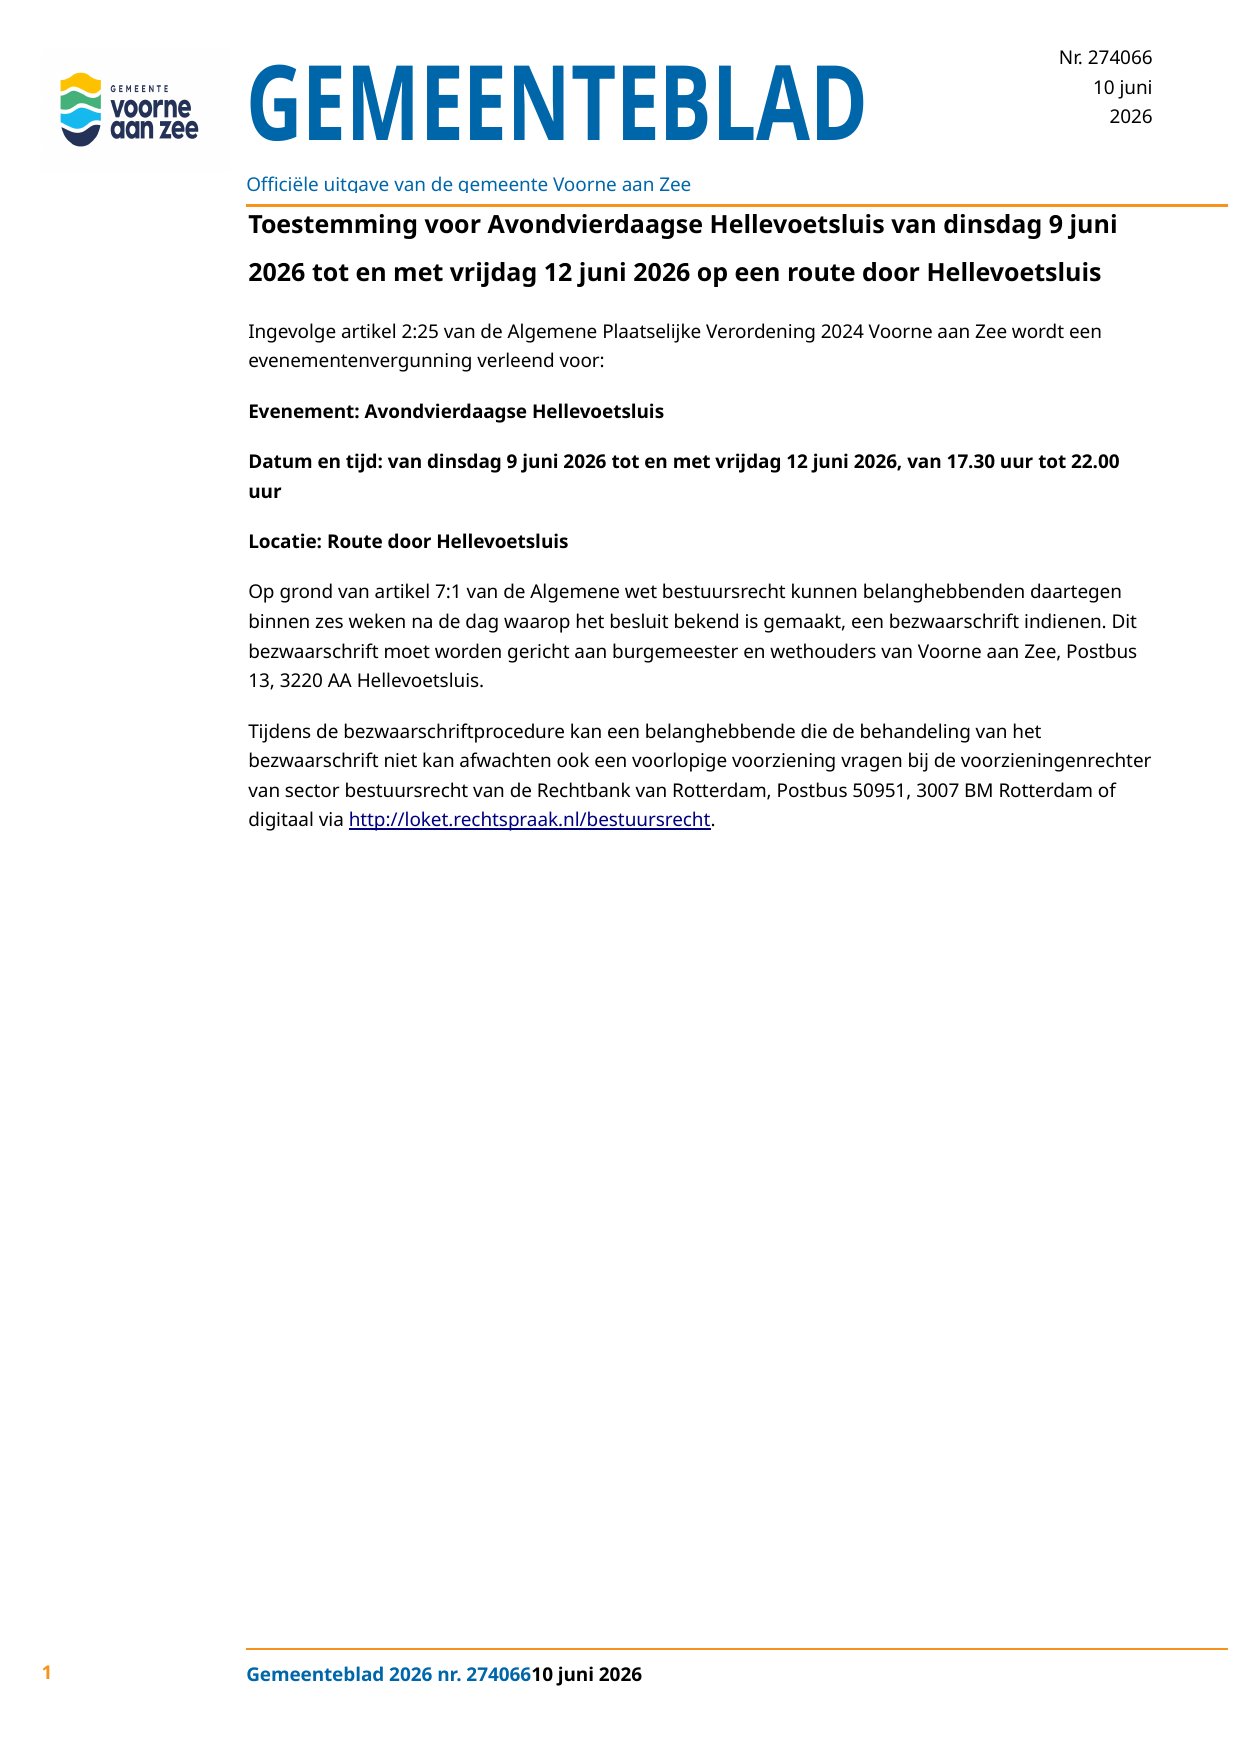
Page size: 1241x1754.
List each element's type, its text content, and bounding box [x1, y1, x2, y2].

text Datum en tijd: van dinsdag 9 juni 2026 tot en met vrijdag 12 juni 2026, van 17.30 uur tot 22.00 uur [248, 448, 1152, 504]
text Locatie: Route door Hellevoetsluis [248, 528, 1152, 554]
text Tijdens de bezwaarschriftprocedure kan een belanghebbende die de behandeling van het bezwaarschrift niet kan afwachten ook een voorlopige voorziening vragen bij de voorzieningenrechter van sector bestuursrecht van de Rechtbank van Rotterdam, Postbus 50951, 3007 BM Rotterdam of digitaal via http://loket.rechtspraak.nl/bestuursrecht. [248, 718, 1152, 832]
text Ingevolge artikel 2:25 van de Algemene Plaatselijke Verordening 2024 Voorne aan Zee wordt een evenementenvergunning verleend voor: [248, 318, 1152, 373]
picture [41, 47, 231, 172]
text Toestemming voor Avondvierdaagse Hellevoetsluis van dinsdag 9 juni 2026 tot en met vrijdag 12 juni 2026 op een route door Hellevoetsluis [248, 207, 1152, 288]
text Evenement: Avondvierdaagse Hellevoetsluis [248, 398, 1152, 424]
text Op grond van artikel 7:1 van de Algemene wet bestuursrecht kunnen belanghebbenden daartegen binnen zes weken na de dag waarop het besluit bekend is gemaakt, een bezwaarschrift indienen. Dit bezwaarschrift moet worden gericht aan burgemeester en wethouders van Voorne aan Zee, Postbus 13, 3220 AA Hellevoetsluis. [248, 579, 1152, 693]
